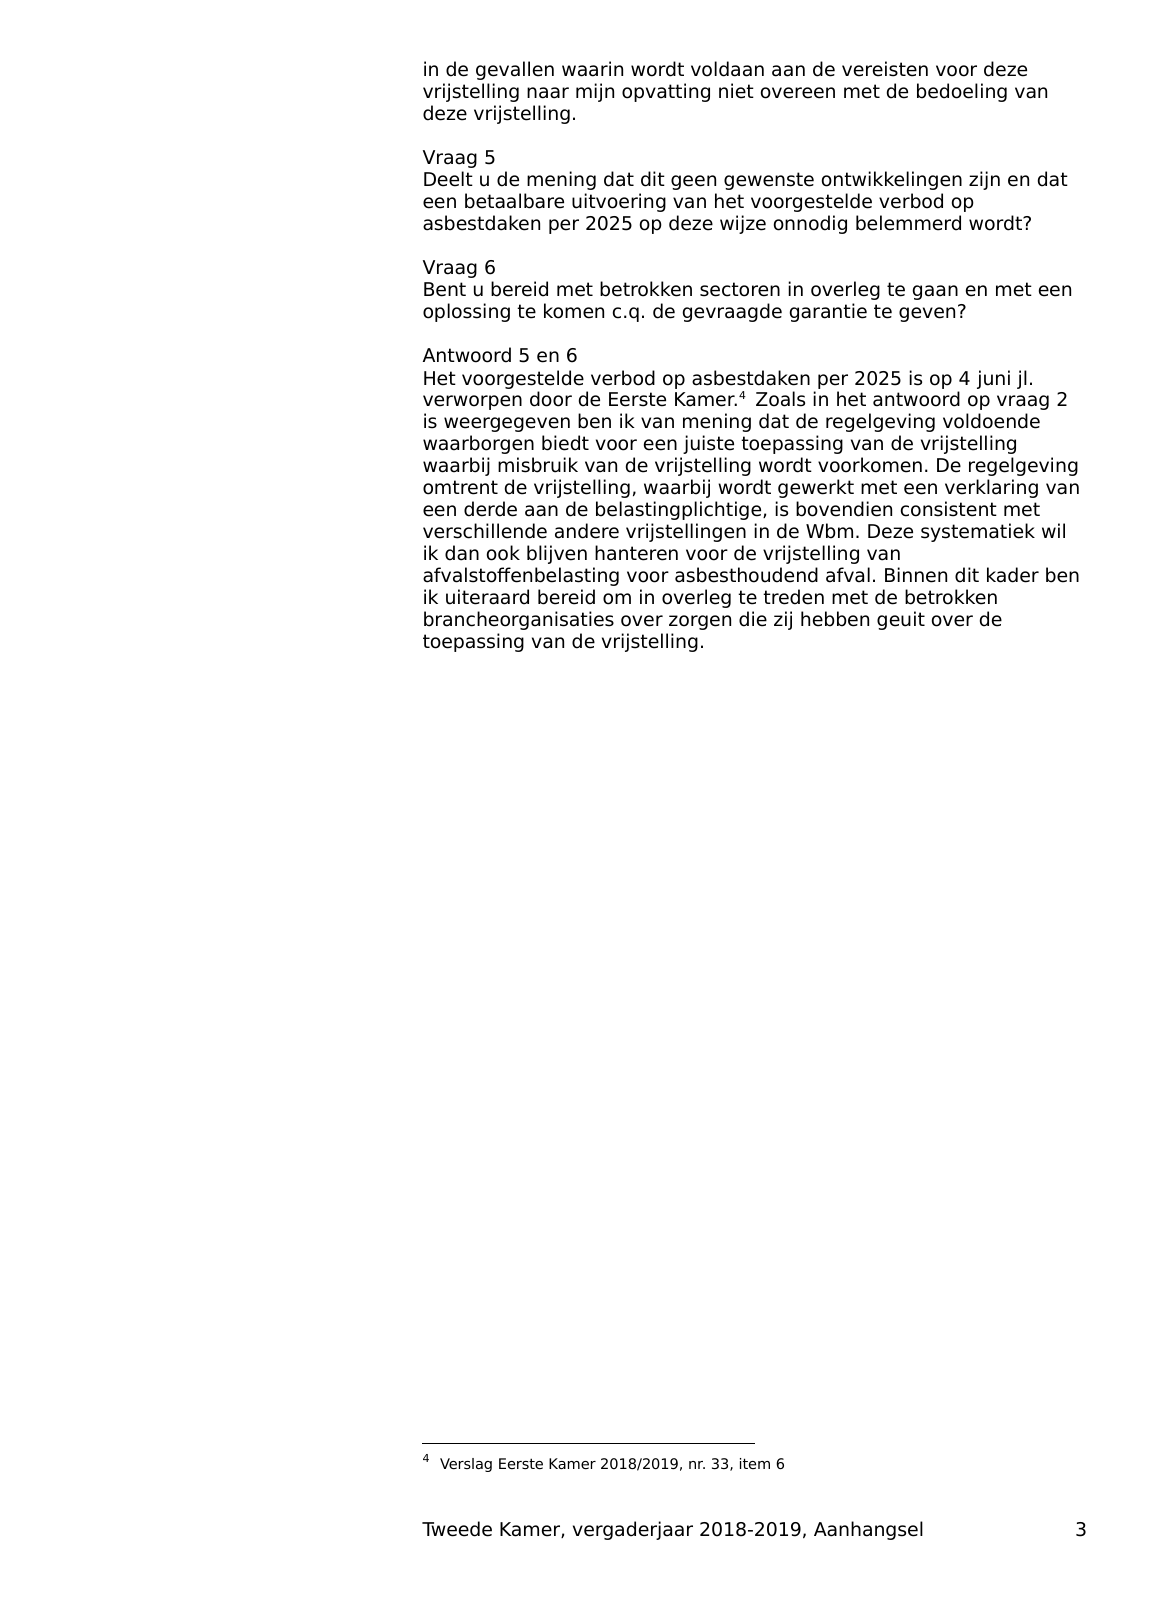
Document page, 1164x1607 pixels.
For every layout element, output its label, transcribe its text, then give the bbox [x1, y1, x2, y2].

text Bent u bereid met betrokken sectoren in overleg te gaan en met een oplossing te komen c.q. de gevraagde garantie te geven? [422, 279, 1087, 323]
text Deelt u de mening dat dit geen gewenste ontwikkelingen zijn en dat een betaalbare uitvoering van het voorgestelde verbod op asbestdaken per 2025 op deze wijze onnodig belemmerd wordt? [422, 169, 1087, 235]
text Vraag 5 [422, 147, 1087, 169]
text Antwoord 5 en 6 [422, 345, 1087, 367]
text Het voorgestelde verbod op asbestdaken per 2025 is op 4 juni jl. verworpen door de Eerste Kamer. Zoals in het antwoord op vraag 2 is weergegeven ben ik van mening dat de regelgeving voldoende waarborgen biedt voor een juiste toepassing van de vrijstelling waarbij misbruik van de vrijstelling wordt voorkomen. De regelgeving omtrent de vrijstelling, waarbij wordt gewerkt met een verklaring van een derde aan de belastingplichtige, is bovendien consistent met verschillende andere vrijstellingen in de Wbm. Deze systematiek wil ik dan ook blijven hanteren voor de vrijstelling van afvalstoffenbelasting voor asbesthoudend afval. Binnen dit kader ben ik uiteraard bereid om in overleg te treden met de betrokken brancheorganisaties over zorgen die zij hebben geuit over de toepassing van de vrijstelling. [422, 367, 1087, 653]
text Vraag 6 [422, 257, 1087, 279]
text in de gevallen waarin wordt voldaan aan de vereisten voor deze vrijstelling naar mijn opvatting niet overeen met de bedoeling van deze vrijstelling. [422, 59, 1087, 125]
text Verslag Eerste Kamer 2018/2019, nr. 33, item 6 [422, 1452, 1087, 1474]
